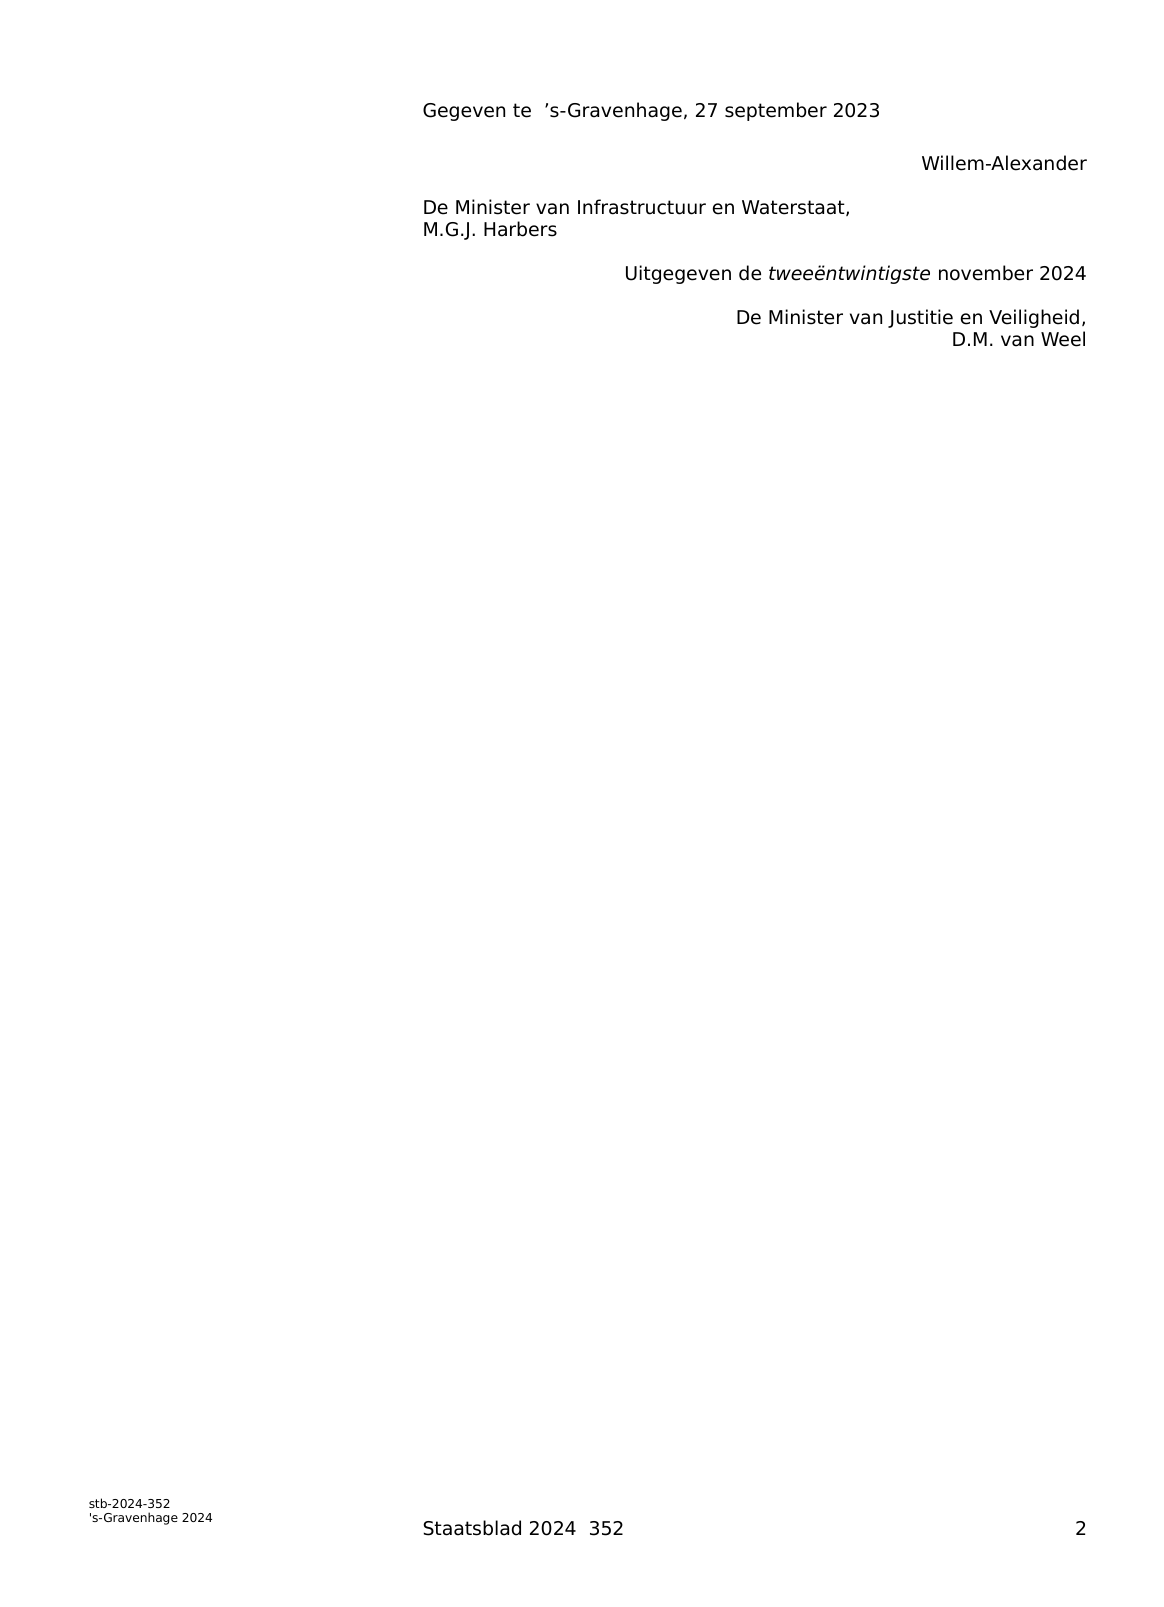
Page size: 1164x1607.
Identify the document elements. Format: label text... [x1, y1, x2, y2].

text stb-2024-352 [88, 1497, 323, 1511]
text De Minister van Infrastructuur en Waterstaat, M.G.J. Harbers [422, 197, 1087, 241]
text Gegeven te ’s-Gravenhage, 27 september 2023 [422, 100, 1087, 122]
text De Minister van Justitie en Veiligheid, D.M. van Weel [422, 307, 1087, 351]
text Willem-Alexander [422, 152, 1087, 174]
text Uitgegeven de tweeëntwintigste november 2024 [422, 263, 1087, 285]
text 's-Gravenhage 2024 [88, 1511, 323, 1525]
